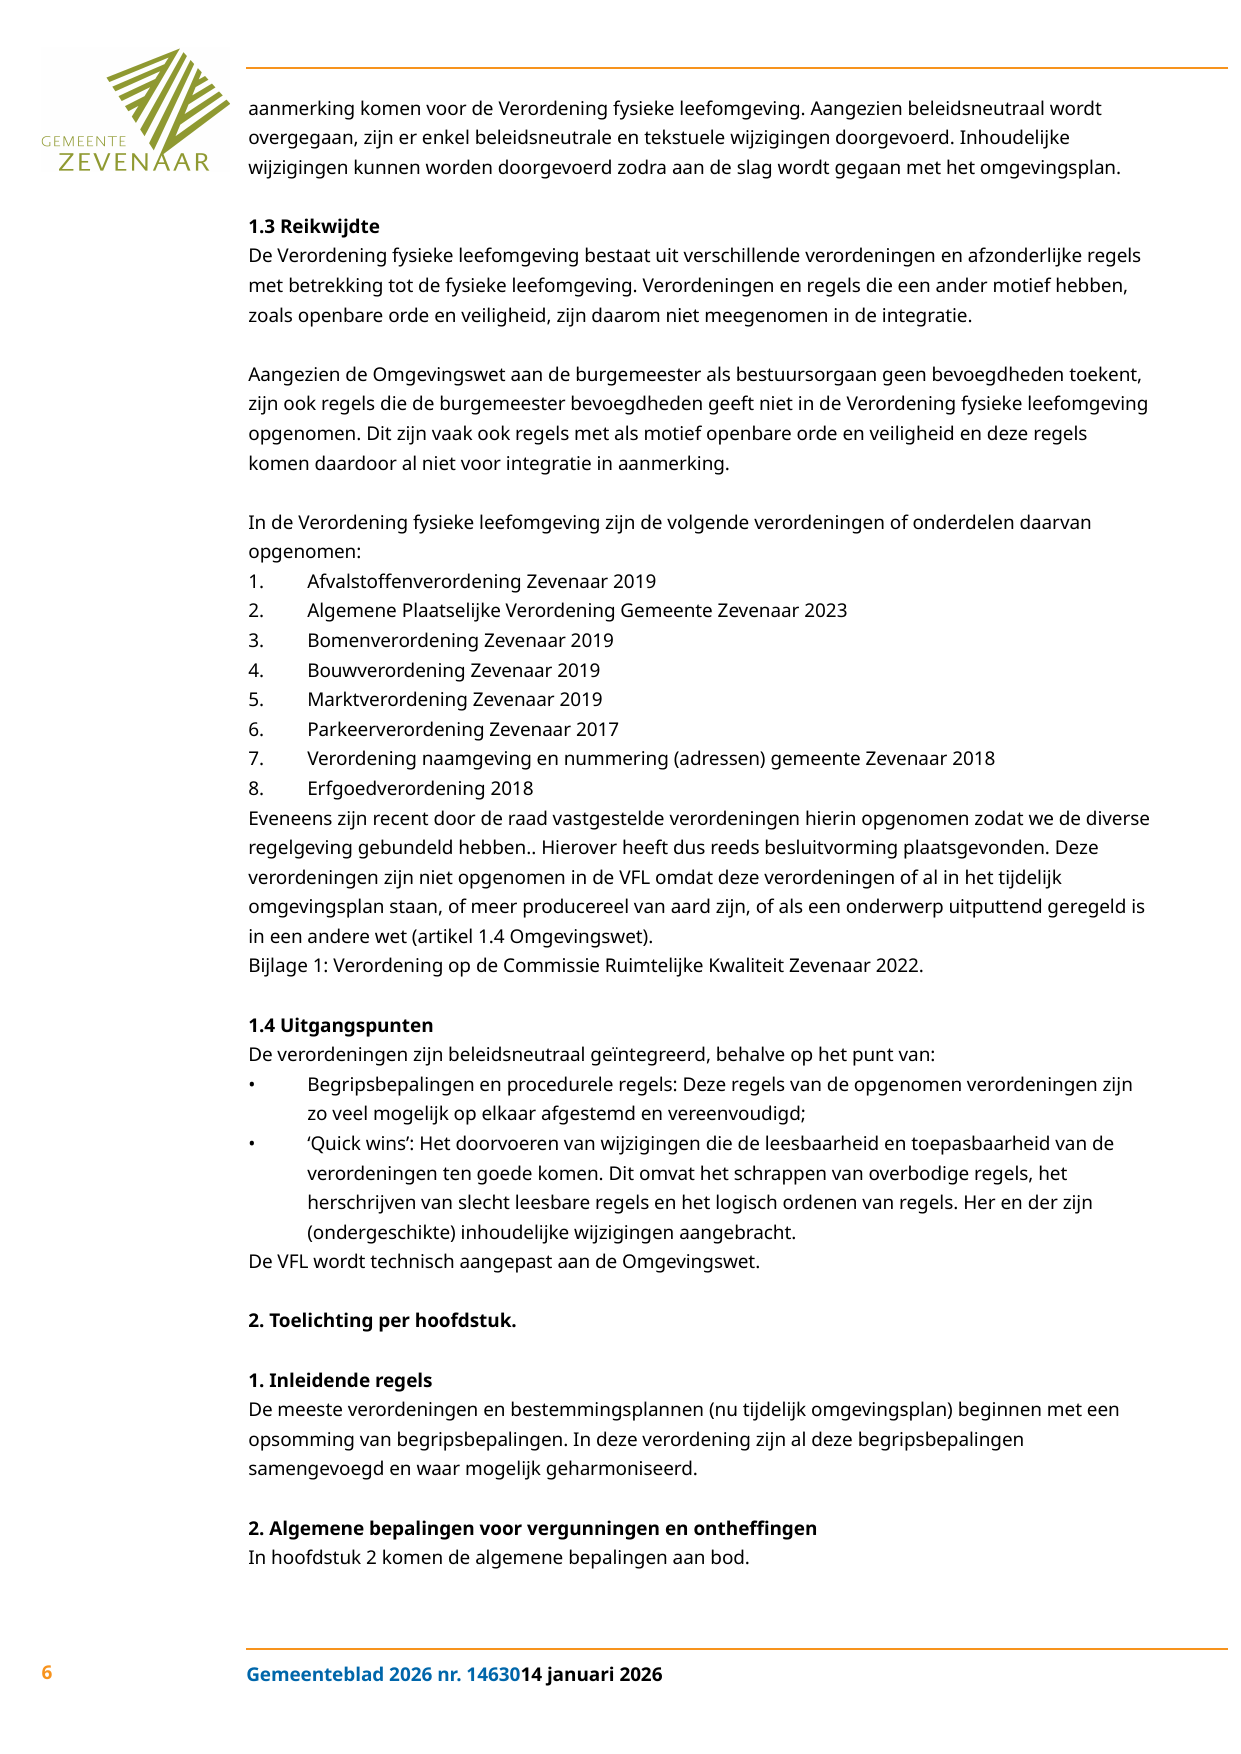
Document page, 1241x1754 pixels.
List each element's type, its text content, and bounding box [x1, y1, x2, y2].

list Erfgoedverordening 2018 [248, 775, 1152, 801]
text 1.4 Uitgangspunten [248, 1012, 1152, 1038]
text De meeste verordeningen en bestemmingsplannen (nu tijdelijk omgevingsplan) beginnen met een opsomming van begripsbepalingen. In deze verordening zijn al deze begripsbepalingen samengevoegd en waar mogelijk geharmoniseerd. [248, 1396, 1152, 1481]
list ‘Quick wins’: Het doorvoeren van wijzigingen die de leesbaarheid en toepasbaarheid van de verordeningen ten goede komen. Dit omvat het schrappen van overbodige regels, het herschrijven van slecht leesbare regels en het logisch ordenen van regels. Her en der zijn (ondergeschikte) inhoudelijke wijzigingen aangebracht. [248, 1130, 1152, 1245]
list Parkeerverordening Zevenaar 2017 [248, 716, 1152, 742]
text In de Verordening fysieke leefomgeving zijn de volgende verordeningen of onderdelen daarvan opgenomen: [248, 509, 1152, 564]
list Verordening naamgeving en nummering (adressen) gemeente Zevenaar 2018 [248, 746, 1152, 771]
list Afvalstoffenverordening Zevenaar 2019 [248, 568, 1152, 594]
text 1.3 Reikwijdte [248, 213, 1152, 239]
text De Verordening fysieke leefomgeving bestaat uit verschillende verordeningen en afzonderlijke regels met betrekking tot de fysieke leefomgeving. Verordeningen en regels die een ander motief hebben, zoals openbare orde en veiligheid, zijn daarom niet meegenomen in de integratie. [248, 243, 1152, 328]
text 1. Inleidende regels [248, 1367, 1152, 1393]
text De VFL wordt technisch aangepast aan de Omgevingswet. [248, 1248, 1152, 1274]
text aanmerking komen voor de Verordening fysieke leefomgeving. Aangezien beleidsneutraal wordt overgegaan, zijn er enkel beleidsneutrale en tekstuele wijzigingen doorgevoerd. Inhoudelijke wijzigingen kunnen worden doorgevoerd zodra aan de slag wordt gegaan met het omgevingsplan. [248, 95, 1152, 180]
list Marktverordening Zevenaar 2019 [248, 686, 1152, 712]
picture [41, 47, 231, 172]
text In hoofdstuk 2 komen de algemene bepalingen aan bod. [248, 1544, 1152, 1570]
text De verordeningen zijn beleidsneutraal geïntegreerd, behalve op het punt van: [248, 1041, 1152, 1067]
list Bouwverordening Zevenaar 2019 [248, 657, 1152, 683]
text 2. Toelichting per hoofdstuk. [248, 1308, 1152, 1333]
text Bijlage 1: Verordening op de Commissie Ruimtelijke Kwaliteit Zevenaar 2022. [248, 953, 1152, 978]
list Begripsbepalingen en procedurele regels: Deze regels van de opgenomen verordeningen zijn zo veel mogelijk op elkaar afgestemd en vereenvoudigd; [248, 1071, 1152, 1126]
text Aangezien de Omgevingswet aan de burgemeester als bestuursorgaan geen bevoegdheden toekent, zijn ook regels die de burgemeester bevoegdheden geeft niet in de Verordening fysieke leefomgeving opgenomen. Dit zijn vaak ook regels met als motief openbare orde en veiligheid en deze regels komen daardoor al niet voor integratie in aanmerking. [248, 361, 1152, 476]
list Algemene Plaatselijke Verordening Gemeente Zevenaar 2023 [248, 598, 1152, 623]
list Bomenverordening Zevenaar 2019 [248, 627, 1152, 653]
text 2. Algemene bepalingen voor vergunningen en ontheffingen [248, 1515, 1152, 1541]
text Eveneens zijn recent door de raad vastgestelde verordeningen hierin opgenomen zodat we de diverse regelgeving gebundeld hebben.. Hierover heeft dus reeds besluitvorming plaatsgevonden. Deze verordeningen zijn niet opgenomen in de VFL omdat deze verordeningen of al in het tijdelijk omgevingsplan staan, of meer producereel van aard zijn, of als een onderwerp uitputtend geregeld is in een andere wet (artikel 1.4 Omgevingswet). [248, 805, 1152, 949]
